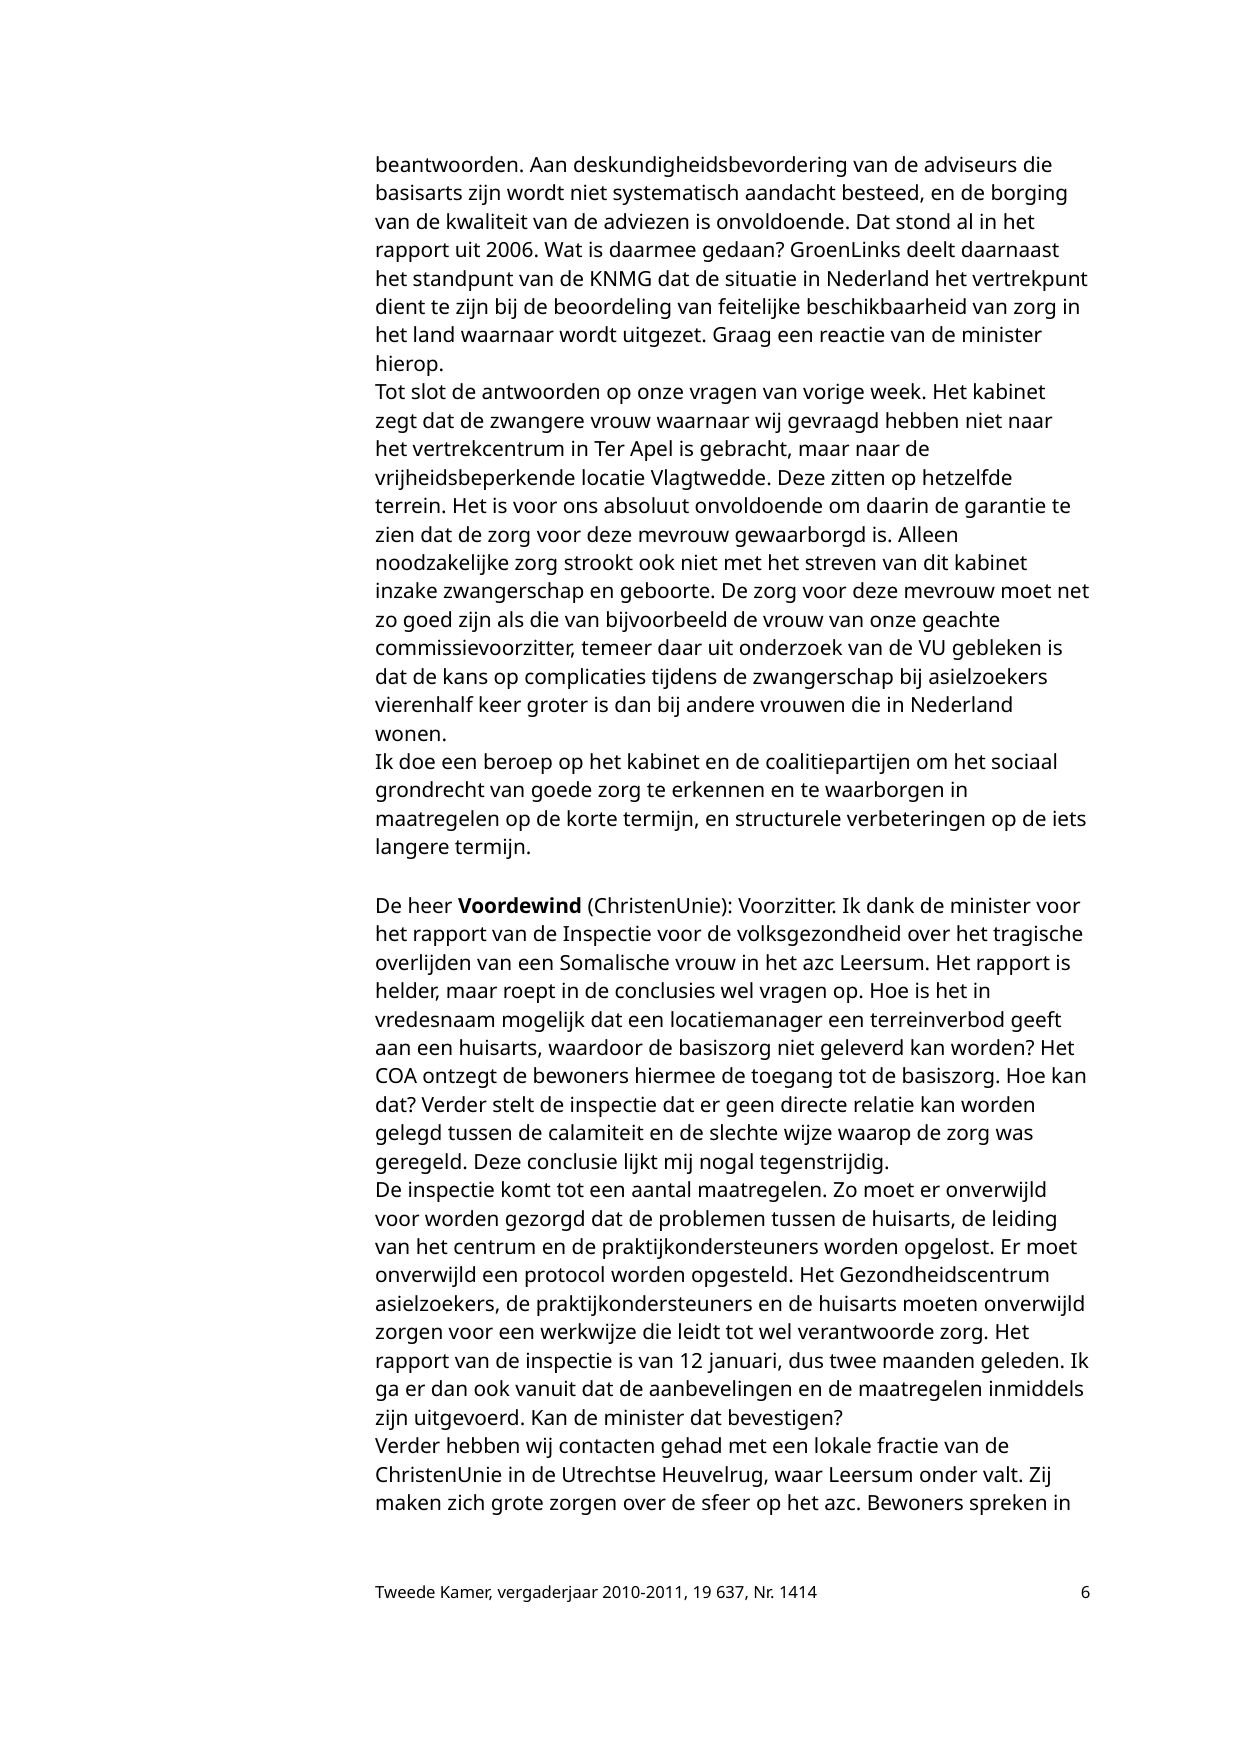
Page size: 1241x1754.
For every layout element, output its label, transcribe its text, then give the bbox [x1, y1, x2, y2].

text Ik doe een beroep op het kabinet en de coalitiepartijen om het sociaal grondrecht van goede zorg te erkennen en te waarborgen in maatregelen op de korte termijn, en structurele verbeteringen op de iets langere termijn. [375, 747, 1090, 861]
text Verder hebben wij contacten gehad met een lokale fractie van de ChristenUnie in de Utrechtse Heuvelrug, waar Leersum onder valt. Zij maken zich grote zorgen over de sfeer op het azc. Bewoners spreken in [375, 1431, 1090, 1517]
text Tot slot de antwoorden op onze vragen van vorige week. Het kabinet zegt dat de zwangere vrouw waarnaar wij gevraagd hebben niet naar het vertrekcentrum in Ter Apel is gebracht, maar naar de vrijheidsbeperkende locatie Vlagtwedde. Deze zitten op hetzelfde terrein. Het is voor ons absoluut onvoldoende om daarin de garantie te zien dat de zorg voor deze mevrouw gewaarborgd is. Alleen noodzakelijke zorg strookt ook niet met het streven van dit kabinet inzake zwangerschap en geboorte. De zorg voor deze mevrouw moet net zo goed zijn als die van bijvoorbeeld de vrouw van onze geachte commissievoorzitter, temeer daar uit onderzoek van de VU gebleken is dat de kans op complicaties tijdens de zwangerschap bij asielzoekers vierenhalf keer groter is dan bij andere vrouwen die in Nederland wonen. [375, 377, 1090, 747]
text De heer Voordewind (ChristenUnie): Voorzitter. Ik dank de minister voor het rapport van de Inspectie voor de volksgezondheid over het tragische overlijden van een Somalische vrouw in het azc Leersum. Het rapport is helder, maar roept in de conclusies wel vragen op. Hoe is het in vredesnaam mogelijk dat een locatiemanager een terreinverbod geeft aan een huisarts, waardoor de basiszorg niet geleverd kan worden? Het COA ontzegt de bewoners hiermee de toegang tot de basiszorg. Hoe kan dat? Verder stelt de inspectie dat er geen directe relatie kan worden gelegd tussen de calamiteit en de slechte wijze waarop de zorg was geregeld. Deze conclusie lijkt mij nogal tegenstrijdig. [375, 891, 1090, 1175]
text De inspectie komt tot een aantal maatregelen. Zo moet er onverwijld voor worden gezorgd dat de problemen tussen de huisarts, de leiding van het centrum en de praktijkondersteuners worden opgelost. Er moet onverwijld een protocol worden opgesteld. Het Gezondheidscentrum asielzoekers, de praktijkondersteuners en de huisarts moeten onverwijld zorgen voor een werkwijze die leidt tot wel verantwoorde zorg. Het rapport van de inspectie is van 12 januari, dus twee maanden geleden. Ik ga er dan ook vanuit dat de aanbevelingen en de maatregelen inmiddels zijn uitgevoerd. Kan de minister dat bevestigen? [375, 1175, 1090, 1431]
text beantwoorden. Aan deskundigheidsbevordering van de adviseurs die basisarts zijn wordt niet systematisch aandacht besteed, en de borging van de kwaliteit van de adviezen is onvoldoende. Dat stond al in het rapport uit 2006. Wat is daarmee gedaan? GroenLinks deelt daarnaast het standpunt van de KNMG dat de situatie in Nederland het vertrekpunt dient te zijn bij de beoordeling van feitelijke beschikbaarheid van zorg in het land waarnaar wordt uitgezet. Graag een reactie van de minister hierop. [375, 150, 1090, 377]
